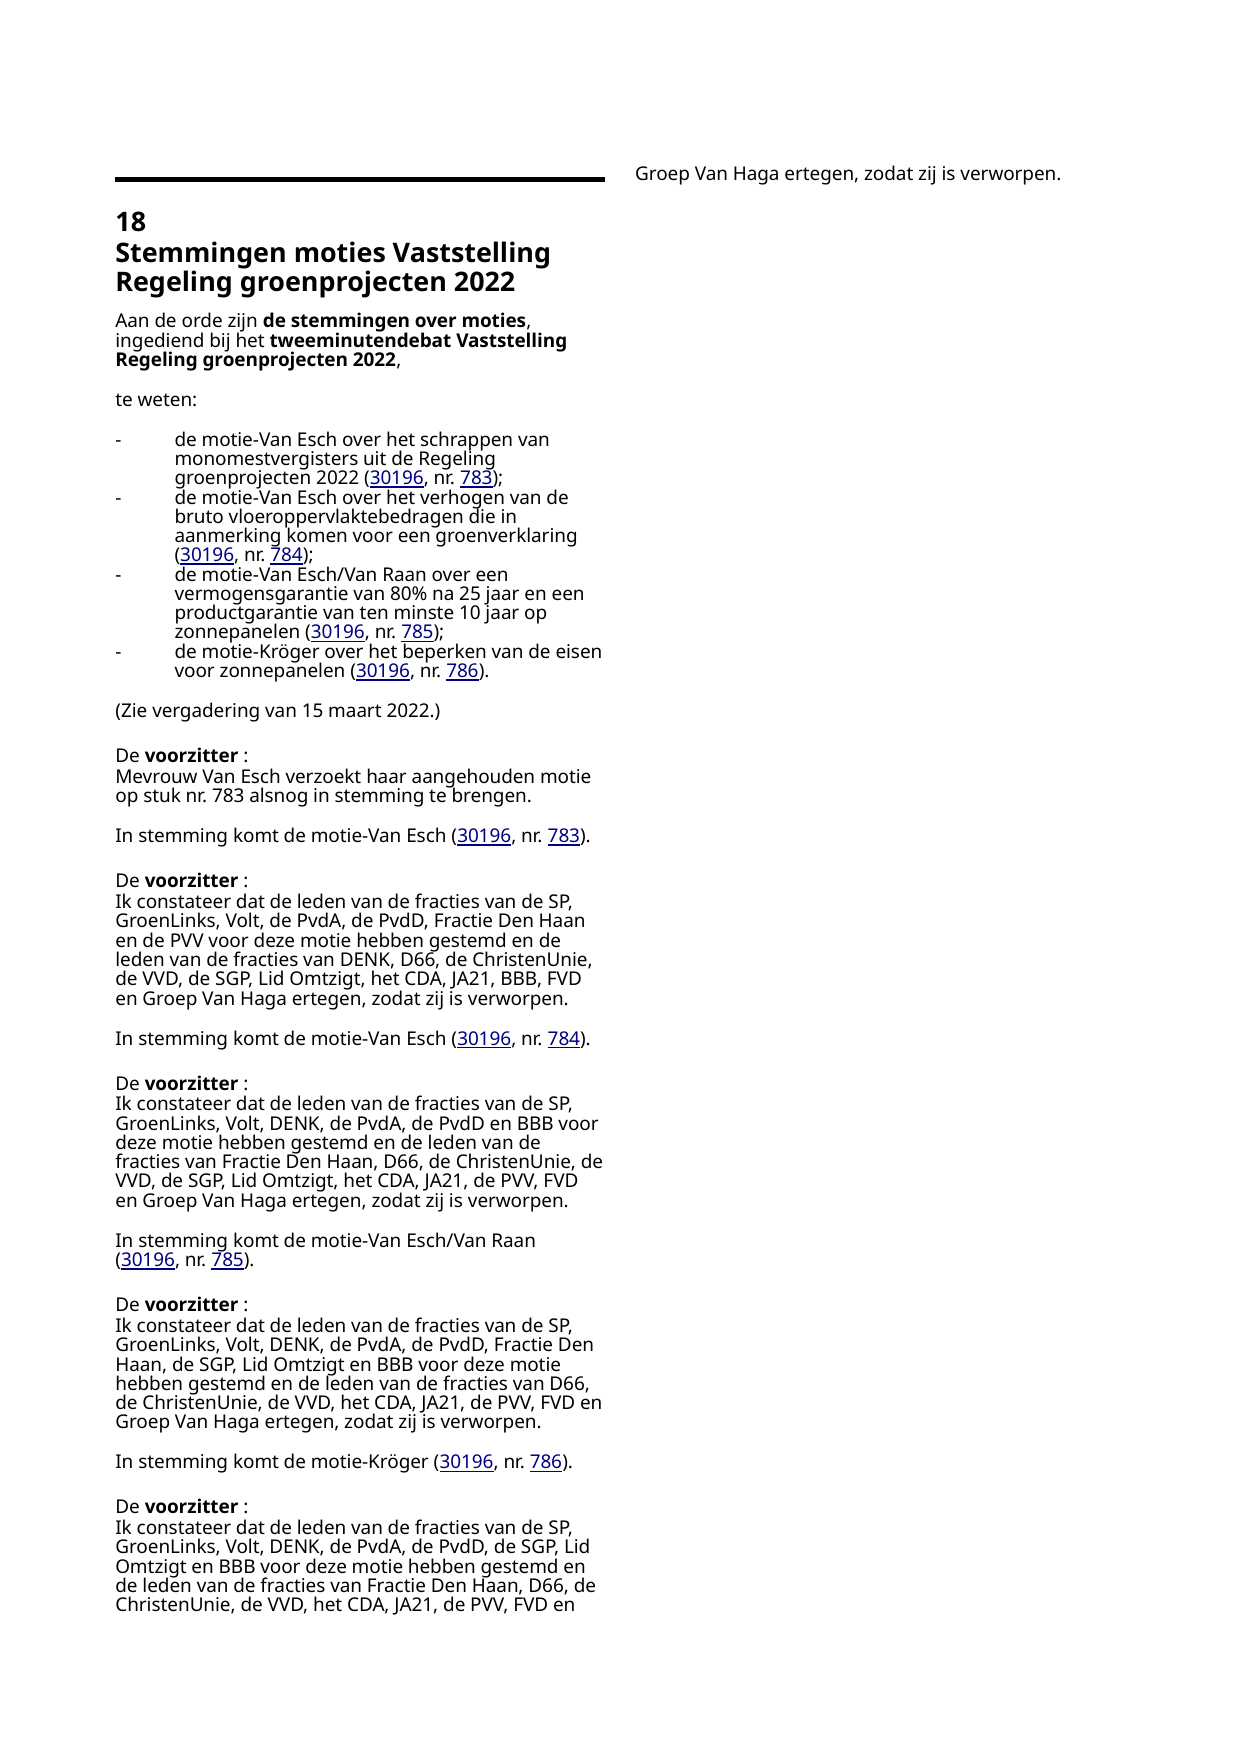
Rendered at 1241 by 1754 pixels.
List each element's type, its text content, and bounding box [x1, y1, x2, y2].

text De voorzitter : [115, 1291, 605, 1317]
text Ik constateer dat de leden van de fracties van de SP, GroenLinks, Volt, de PvdA, de PvdD, Fractie Den Haan en de PVV voor deze motie hebben gestemd en de leden van de fracties van DENK, D66, de ChristenUnie, de VVD, de SGP, Lid Omtzigt, het CDA, JA21, BBB, FVD en Groep Van Haga ertegen, zodat zij is verworpen. [115, 893, 605, 1009]
list de motie-Van Esch/Van Raan over een vermogensgarantie van 80% na 25 jaar en een productgarantie van ten minste 10 jaar op zonnepanelen (30196, nr. 785); [115, 566, 605, 643]
text De voorzitter : [115, 1493, 605, 1519]
list de motie-Van Esch over het verhogen van de bruto vloeroppervlaktebedragen die in aanmerking komen voor een groenverklaring (30196, nr. 784); [115, 489, 605, 566]
text Stemmingen moties Vaststelling Regeling groenprojecten 2022 [115, 239, 605, 312]
text Aan de orde zijn de stemmingen over moties, ingediend bij het tweeminutendebat Vaststelling Regeling groenprojecten 2022, [115, 312, 605, 370]
text In stemming komt de motie-Kröger (30196, nr. 786). [115, 1453, 605, 1473]
text Ik constateer dat de leden van de fracties van de SP, GroenLinks, Volt, DENK, de PvdA, de PvdD, de SGP, Lid Omtzigt en BBB voor deze motie hebben gestemd en de leden van de fracties van Fractie Den Haan, D66, de ChristenUnie, de VVD, het CDA, JA21, de PVV, FVD en [115, 1519, 605, 1616]
text In stemming komt de motie-Van Esch (30196, nr. 784). [115, 1029, 605, 1049]
list de motie-Kröger over het beperken van de eisen voor zonnepanelen (30196, nr. 786). [115, 643, 605, 681]
text In stemming komt de motie-Van Esch (30196, nr. 783). [115, 827, 605, 847]
text Ik constateer dat de leden van de fracties van de SP, GroenLinks, Volt, DENK, de PvdA, de PvdD, Fractie Den Haan, de SGP, Lid Omtzigt en BBB voor deze motie hebben gestemd en de leden van de fracties van D66, de ChristenUnie, de VVD, het CDA, JA21, de PVV, FVD en Groep Van Haga ertegen, zodat zij is verworpen. [115, 1317, 605, 1433]
list de motie-Van Esch over het schrappen van monomestvergisters uit de Regeling groenprojecten 2022 (30196, nr. 783); [115, 431, 605, 489]
text (Zie vergadering van 15 maart 2022.) [115, 702, 605, 721]
text Groep Van Haga ertegen, zodat zij is verworpen. [635, 165, 1125, 184]
text Mevrouw Van Esch verzoekt haar aangehouden motie op stuk nr. 783 alsnog in stemming te brengen. [115, 768, 605, 806]
text 18 [115, 203, 605, 239]
text te weten: [115, 391, 605, 410]
text De voorzitter : [115, 1070, 605, 1095]
text De voorzitter : [115, 742, 605, 768]
text De voorzitter : [115, 867, 605, 893]
text Ik constateer dat de leden van de fracties van de SP, GroenLinks, Volt, DENK, de PvdA, de PvdD en BBB voor deze motie hebben gestemd en de leden van de fracties van Fractie Den Haan, D66, de ChristenUnie, de VVD, de SGP, Lid Omtzigt, het CDA, JA21, de PVV, FVD en Groep Van Haga ertegen, zodat zij is verworpen. [115, 1095, 605, 1211]
text In stemming komt de motie-Van Esch/Van Raan (30196, nr. 785). [115, 1232, 605, 1270]
